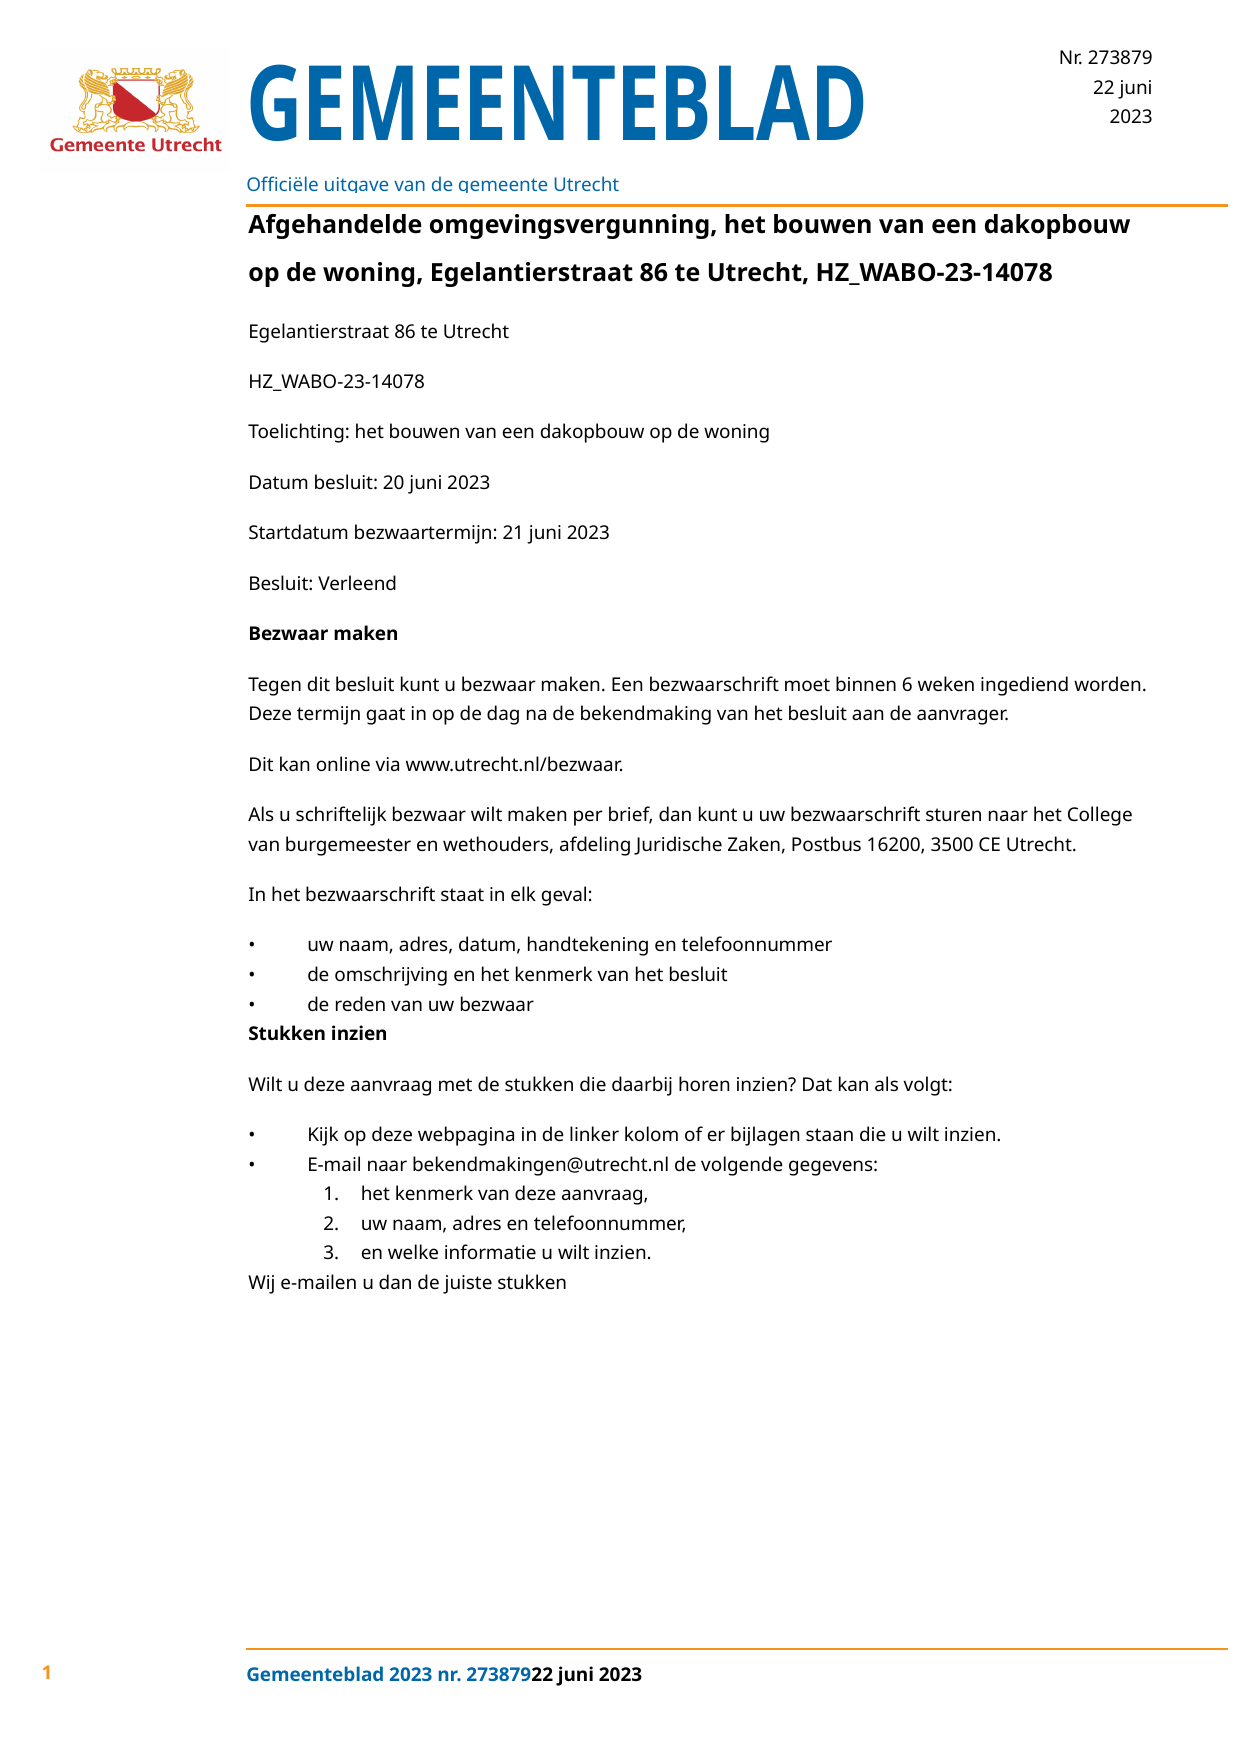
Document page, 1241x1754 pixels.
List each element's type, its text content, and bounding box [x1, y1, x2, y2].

text Tegen dit besluit kunt u bezwaar maken. Een bezwaarschrift moet binnen 6 weken ingediend worden. Deze termijn gaat in op de dag na de bekendmaking van het besluit aan de aanvrager. [248, 671, 1152, 726]
text Startdatum bezwaartermijn: 21 juni 2023 [248, 519, 1152, 545]
list uw naam, adres, datum, handtekening en telefoonnummer [248, 932, 1152, 957]
list E-mail naar bekendmakingen@utrecht.nl de volgende gegevens: [248, 1151, 1152, 1177]
text Besluit: Verleend [248, 570, 1152, 596]
text Bezwaar maken [248, 620, 1152, 646]
text Toelichting: het bouwen van een dakopbouw op de woning [248, 419, 1152, 444]
text HZ_WABO-23-14078 [248, 368, 1152, 394]
text Wilt u deze aanvraag met de stukken die daarbij horen inzien? Dat kan als volgt: [248, 1071, 1152, 1097]
list de reden van uw bezwaar [248, 991, 1152, 1017]
text Stukken inzien [248, 1020, 1152, 1046]
list uw naam, adres en telefoonnummer, [323, 1210, 1152, 1236]
list Kijk op deze webpagina in de linker kolom of er bijlagen staan die u wilt inzien. [248, 1121, 1152, 1147]
list de omschrijving en het kenmerk van het besluit [248, 961, 1152, 987]
text In het bezwaarschrift staat in elk geval: [248, 881, 1152, 907]
text Egelantierstraat 86 te Utrecht [248, 318, 1152, 344]
list en welke informatie u wilt inzien. [323, 1239, 1152, 1265]
text Datum besluit: 20 juni 2023 [248, 469, 1152, 495]
text Afgehandelde omgevingsvergunning, het bouwen van een dakopbouw op de woning, Egelantierstraat 86 te Utrecht, HZ_WABO-23-14078 [248, 207, 1152, 288]
text Dit kan online via www.utrecht.nl/bezwaar. [248, 751, 1152, 777]
picture [41, 47, 231, 172]
list het kenmerk van deze aanvraag, [323, 1180, 1152, 1206]
text Wij e-mailen u dan de juiste stukken [248, 1269, 1152, 1295]
text Als u schriftelijk bezwaar wilt maken per brief, dan kunt u uw bezwaarschrift sturen naar het College van burgemeester en wethouders, afdeling Juridische Zaken, Postbus 16200, 3500 CE Utrecht. [248, 801, 1152, 857]
